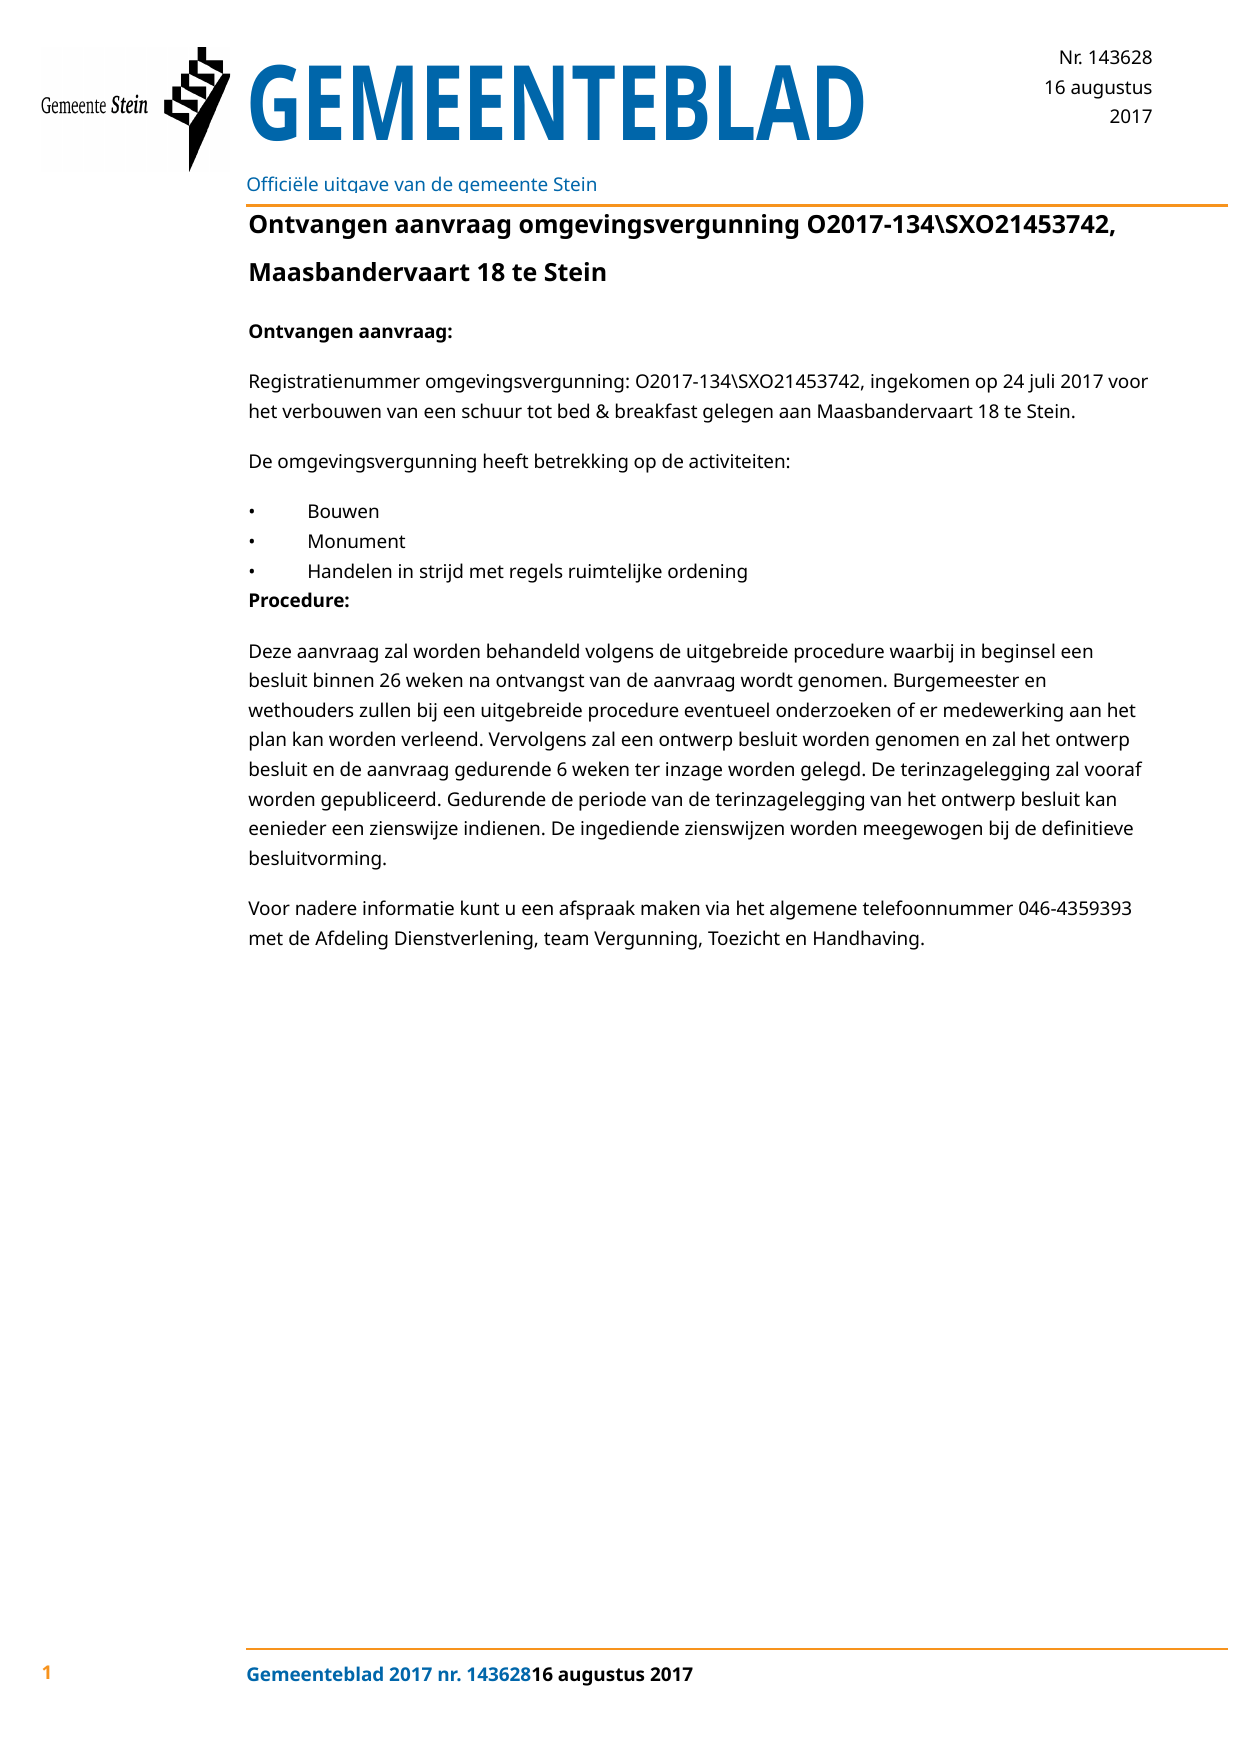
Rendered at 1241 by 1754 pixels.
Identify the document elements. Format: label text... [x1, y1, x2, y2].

text Procedure: [248, 587, 1152, 613]
text Deze aanvraag zal worden behandeld volgens de uitgebreide procedure waarbij in beginsel een besluit binnen 26 weken na ontvangst van de aanvraag wordt genomen. Burgemeester en wethouders zullen bij een uitgebreide procedure eventueel onderzoeken of er medewerking aan het plan kan worden verleend. Vervolgens zal een ontwerp besluit worden genomen en zal het ontwerp besluit en de aanvraag gedurende 6 weken ter inzage worden gelegd. De terinzagelegging zal vooraf worden gepubliceerd. Gedurende de periode van de terinzagelegging van het ontwerp besluit kan eenieder een zienswijze indienen. De ingediende zienswijzen worden meegewogen bij de definitieve besluitvorming. [248, 638, 1152, 871]
list Monument [248, 528, 1152, 554]
picture [41, 47, 231, 172]
text De omgevingsvergunning heeft betrekking op de activiteiten: [248, 448, 1152, 474]
text Registratienummer omgevingsvergunning: O2017-134\SXO21453742, ingekomen op 24 juli 2017 voor het verbouwen van een schuur tot bed & breakfast gelegen aan Maasbandervaart 18 te Stein. [248, 368, 1152, 424]
list Handelen in strijd met regels ruimtelijke ordening [248, 558, 1152, 584]
text Voor nadere informatie kunt u een afspraak maken via het algemene telefoonnummer 046-4359393 met de Afdeling Dienstverlening, team Vergunning, Toezicht en Handhaving. [248, 895, 1152, 951]
text Ontvangen aanvraag: [248, 318, 1152, 344]
text Ontvangen aanvraag omgevingsvergunning O2017-134\SXO21453742, Maasbandervaart 18 te Stein [248, 207, 1152, 288]
list Bouwen [248, 499, 1152, 524]
